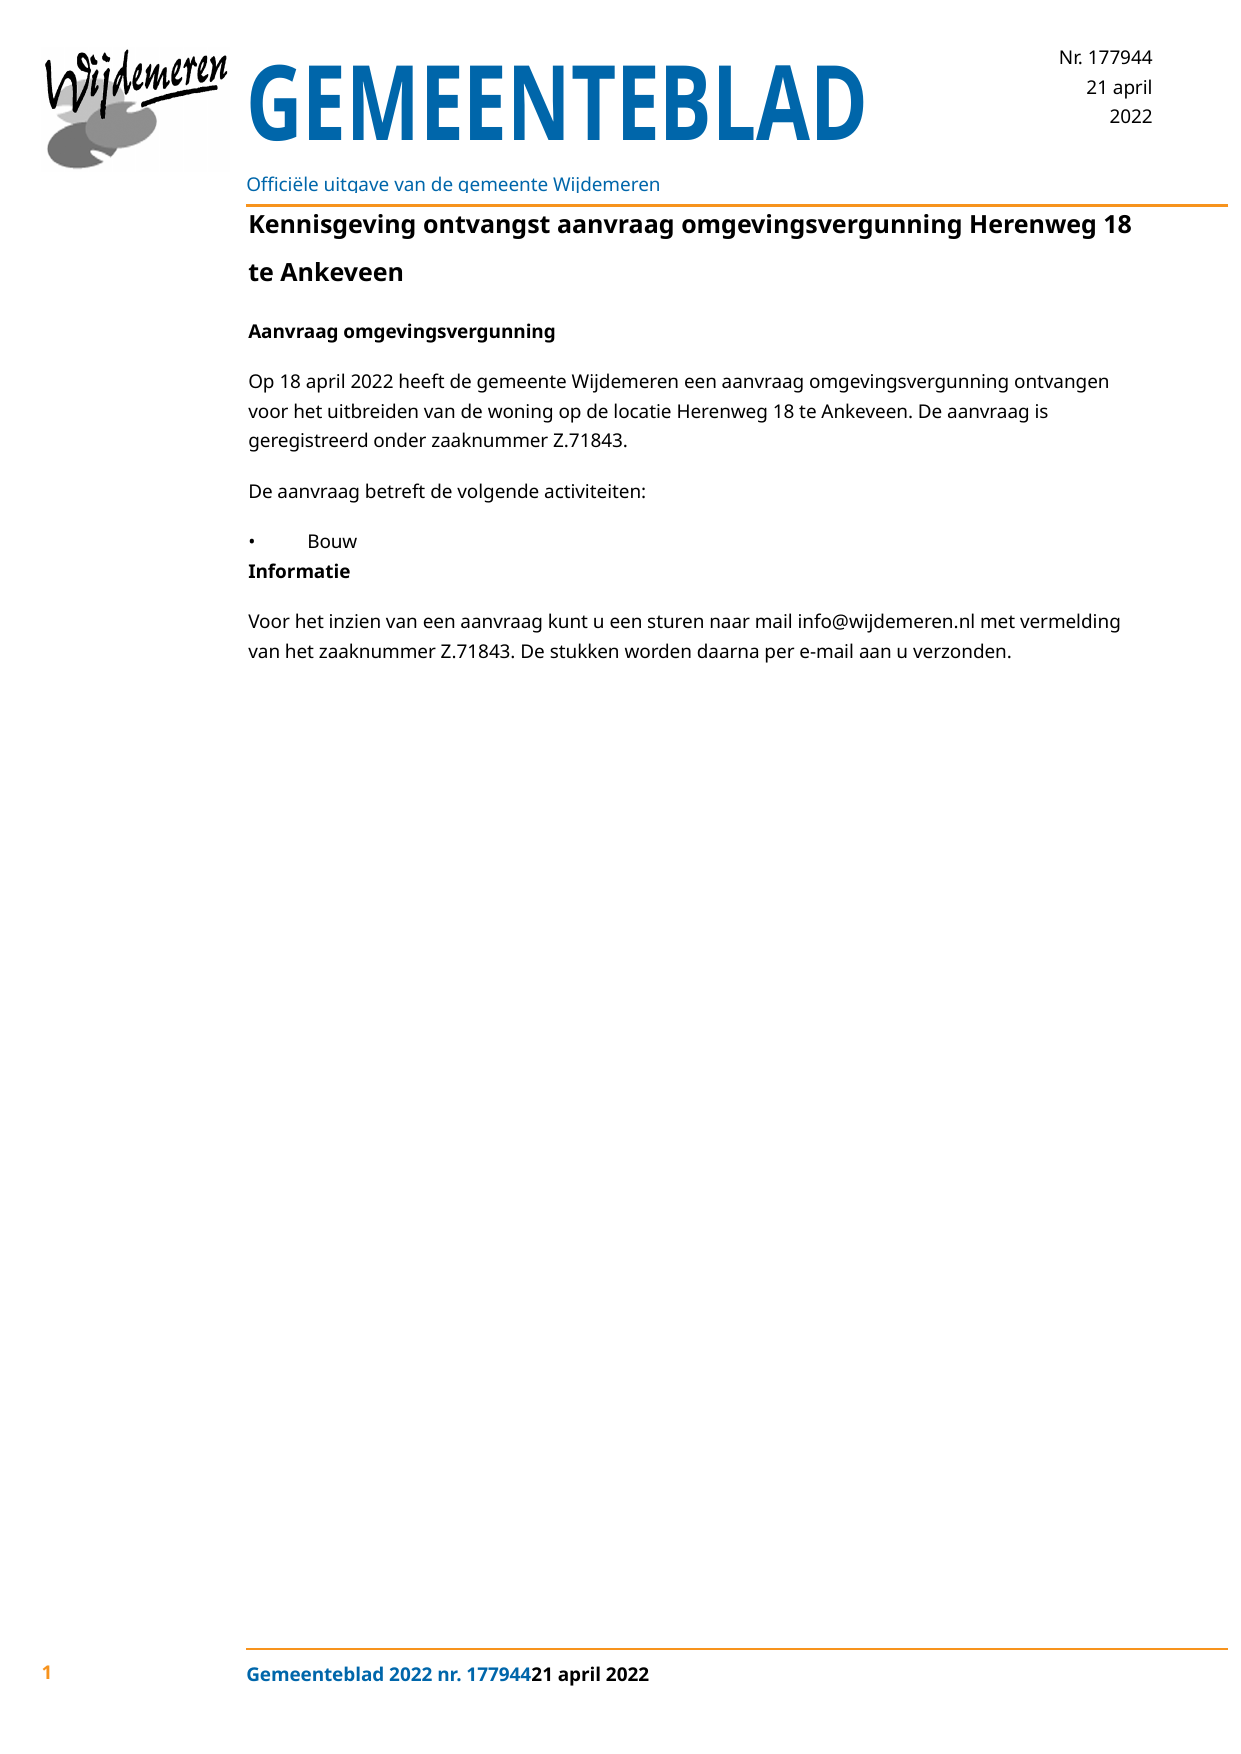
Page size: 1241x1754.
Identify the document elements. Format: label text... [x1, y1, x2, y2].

text Kennisgeving ontvangst aanvraag omgevingsvergunning Herenweg 18 te Ankeveen [248, 207, 1152, 288]
text Aanvraag omgevingsvergunning [248, 318, 1152, 344]
text De aanvraag betreft de volgende activiteiten: [248, 478, 1152, 504]
text Voor het inzien van een aanvraag kunt u een sturen naar mail info@wijdemeren.nl met vermelding van het zaaknummer Z.71843. De stukken worden daarna per e-mail aan u verzonden. [248, 608, 1152, 664]
text Op 18 april 2022 heeft de gemeente Wijdemeren een aanvraag omgevingsvergunning ontvangen voor het uitbreiden van de woning op de locatie Herenweg 18 te Ankeveen. De aanvraag is geregistreerd onder zaaknummer Z.71843. [248, 368, 1152, 453]
text Informatie [248, 558, 1152, 584]
list Bouw [248, 528, 1152, 554]
picture [41, 47, 231, 172]
